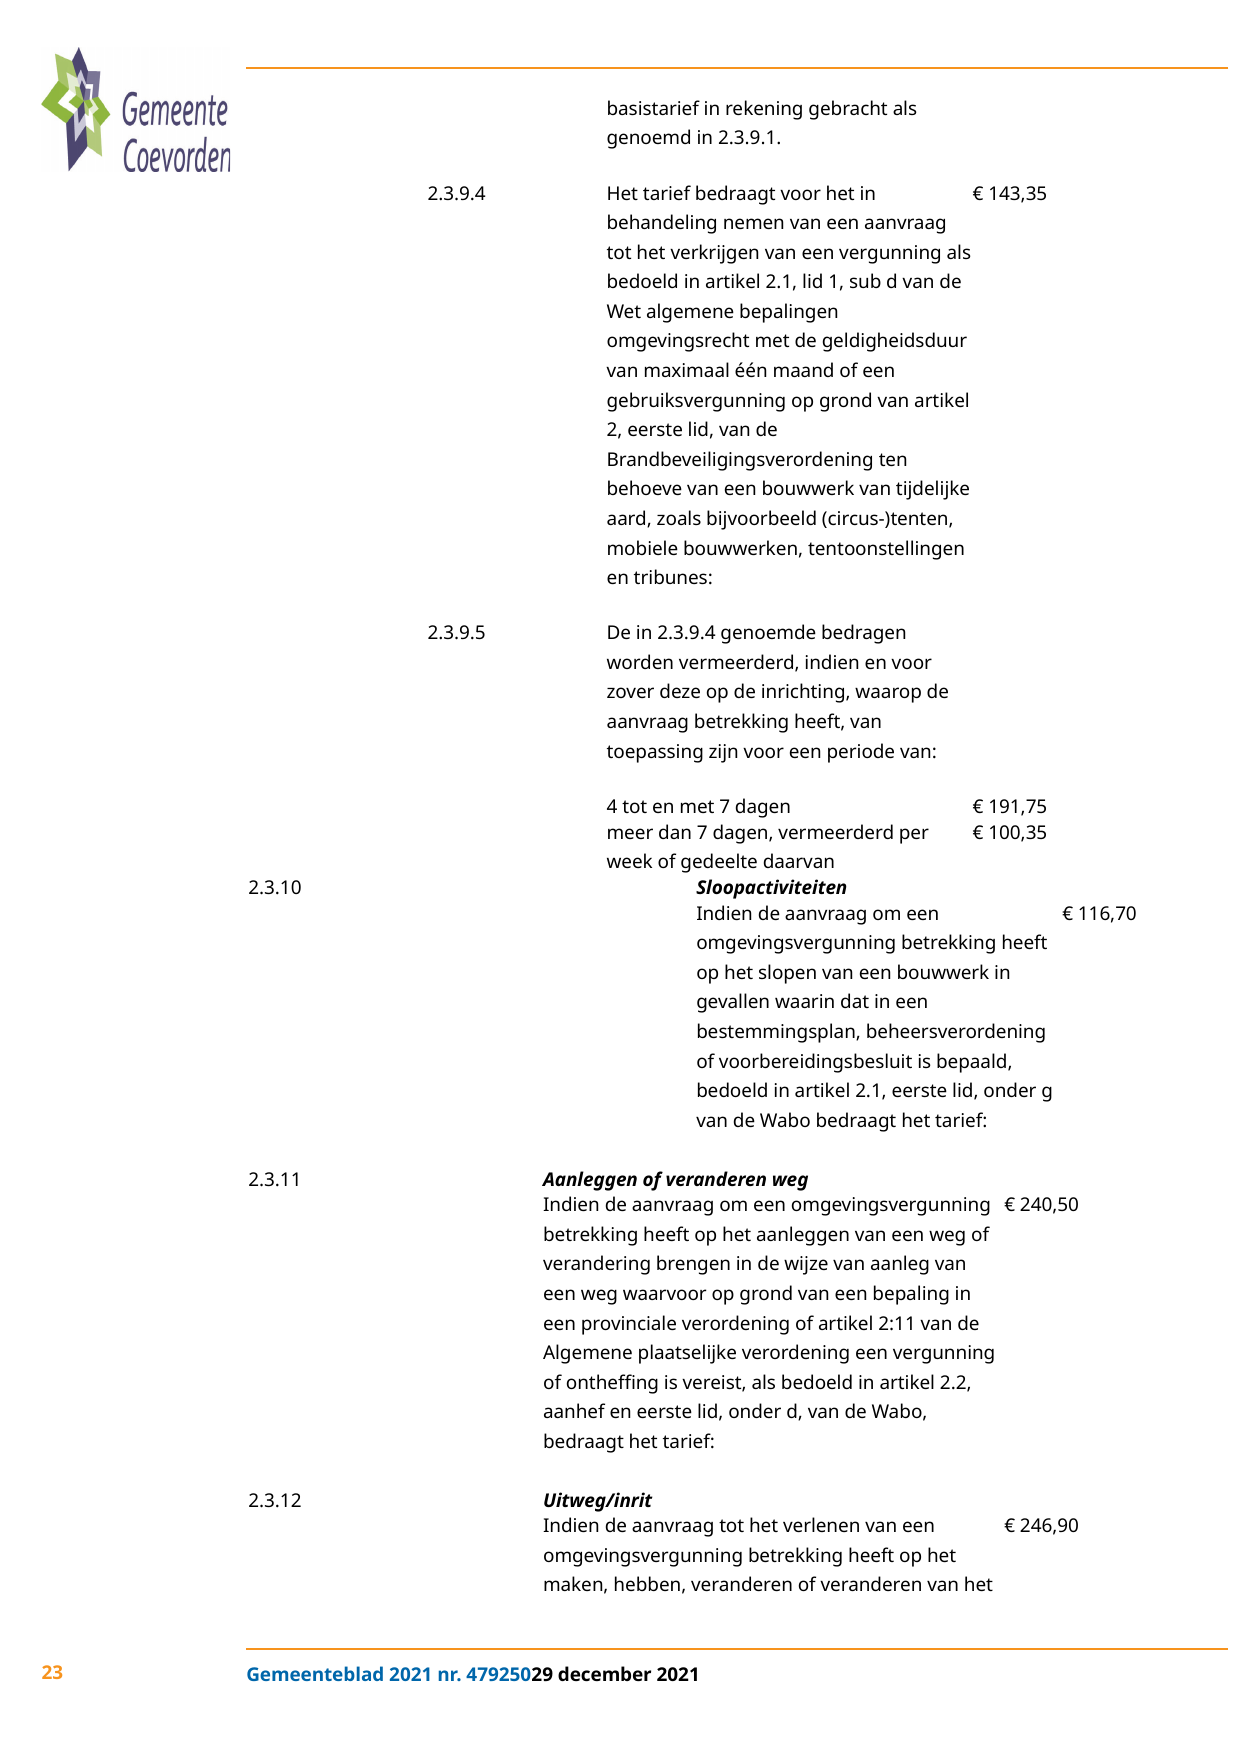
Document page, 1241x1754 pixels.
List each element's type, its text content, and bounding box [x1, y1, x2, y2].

table_cell [395, 1513, 543, 1597]
table_cell 2.3.9.5 [427, 620, 606, 793]
table_cell [338, 620, 427, 793]
table_cell [248, 793, 338, 819]
table_cell [973, 620, 1152, 793]
table_cell [248, 180, 338, 619]
table_cell € 143,35 [973, 180, 1152, 619]
table_cell [248, 1513, 395, 1597]
table_cell [248, 1191, 395, 1454]
table_cell [395, 1191, 543, 1454]
table_cell [248, 620, 338, 793]
table_cell [338, 95, 427, 180]
table_cell [338, 180, 427, 619]
table_header Aanleggen of veranderen weg [543, 1166, 1004, 1191]
table_cell [338, 793, 427, 819]
table_cell € 191,75 [973, 793, 1152, 819]
table_cell Het tarief bedraagt voor het in behandeling nemen van een aanvraag tot het verkrijgen van een vergunning als bedoeld in artikel 2.1, lid 1, sub d van de Wet algemene bepalingen omgevingsrecht met de geldigheidsduur van maximaal één maand of een gebruiksvergunning op grond van artikel 2, eerste lid, van de Brandbeveiligingsverordening ten behoeve van een bouwwerk van tijdelijke aard, zoals bijvoorbeeld (circus-)tenten, mobiele bouwwerken, tentoonstellingen en tribunes: [606, 180, 972, 619]
table_header [1004, 1166, 1152, 1191]
table_header [395, 1487, 543, 1512]
table_cell Indien de aanvraag om een omgevingsvergunning betrekking heeft op het slopen van een bouwwerk in gevallen waarin dat in een bestemmingsplan, beheersverordening of voorbereidingsbesluit is bepaald, bedoeld in artikel 2.1, eerste lid, onder g van de Wabo bedraagt het tarief: [696, 900, 1062, 1133]
table_header 2.3.11 [248, 1166, 395, 1191]
table_cell Sloopactiviteiten [696, 874, 1062, 900]
table_cell [248, 900, 517, 1133]
table_cell 2.3.9.4 [427, 180, 606, 619]
table_cell Indien de aanvraag tot het verlenen van een omgevingsvergunning betrekking heeft op het maken, hebben, veranderen of veranderen van het [543, 1513, 1004, 1597]
table_cell meer dan 7 dagen, vermeerderd per week of gedeelte daarvan [606, 819, 972, 874]
table_cell [427, 793, 606, 819]
table_cell De in 2.3.9.4 genoemde bedragen worden vermeerderd, indien en voor zover deze op de inrichting, waarop de aanvraag betrekking heeft, van toepassing zijn voor een periode van: [606, 620, 972, 793]
table_header [395, 1166, 543, 1191]
table_cell basistarief in rekening gebracht als genoemd in 2.3.9.1. [606, 95, 972, 180]
picture [41, 47, 231, 172]
table_cell € 100,35 [973, 819, 1152, 874]
table_cell [1062, 874, 1152, 900]
table_cell € 116,70 [1062, 900, 1152, 1133]
table_cell [427, 819, 606, 874]
table_cell [248, 95, 338, 180]
table_header 2.3.12 [248, 1487, 395, 1512]
table_header [1004, 1487, 1152, 1512]
table_cell 4 tot en met 7 dagen [606, 793, 972, 819]
table_cell [973, 95, 1152, 180]
table_header Uitweg/inrit [543, 1487, 1004, 1512]
table_cell [517, 900, 696, 1133]
table_cell [338, 819, 427, 874]
table_cell € 240,50 [1004, 1191, 1152, 1454]
table_cell [517, 874, 696, 900]
table_cell € 246,90 [1004, 1513, 1152, 1597]
table_cell 2.3.10 [248, 874, 517, 900]
table_cell [248, 819, 338, 874]
table_cell Indien de aanvraag om een omgevingsvergunning betrekking heeft op het aanleggen van een weg of verandering brengen in de wijze van aanleg van een weg waarvoor op grond van een bepaling in een provinciale verordening of artikel 2:11 van de Algemene plaatselijke verordening een vergunning of ontheffing is vereist, als bedoeld in artikel 2.2, aanhef en eerste lid, onder d, van de Wabo, bedraagt het tarief: [543, 1191, 1004, 1454]
table_cell [427, 95, 606, 180]
